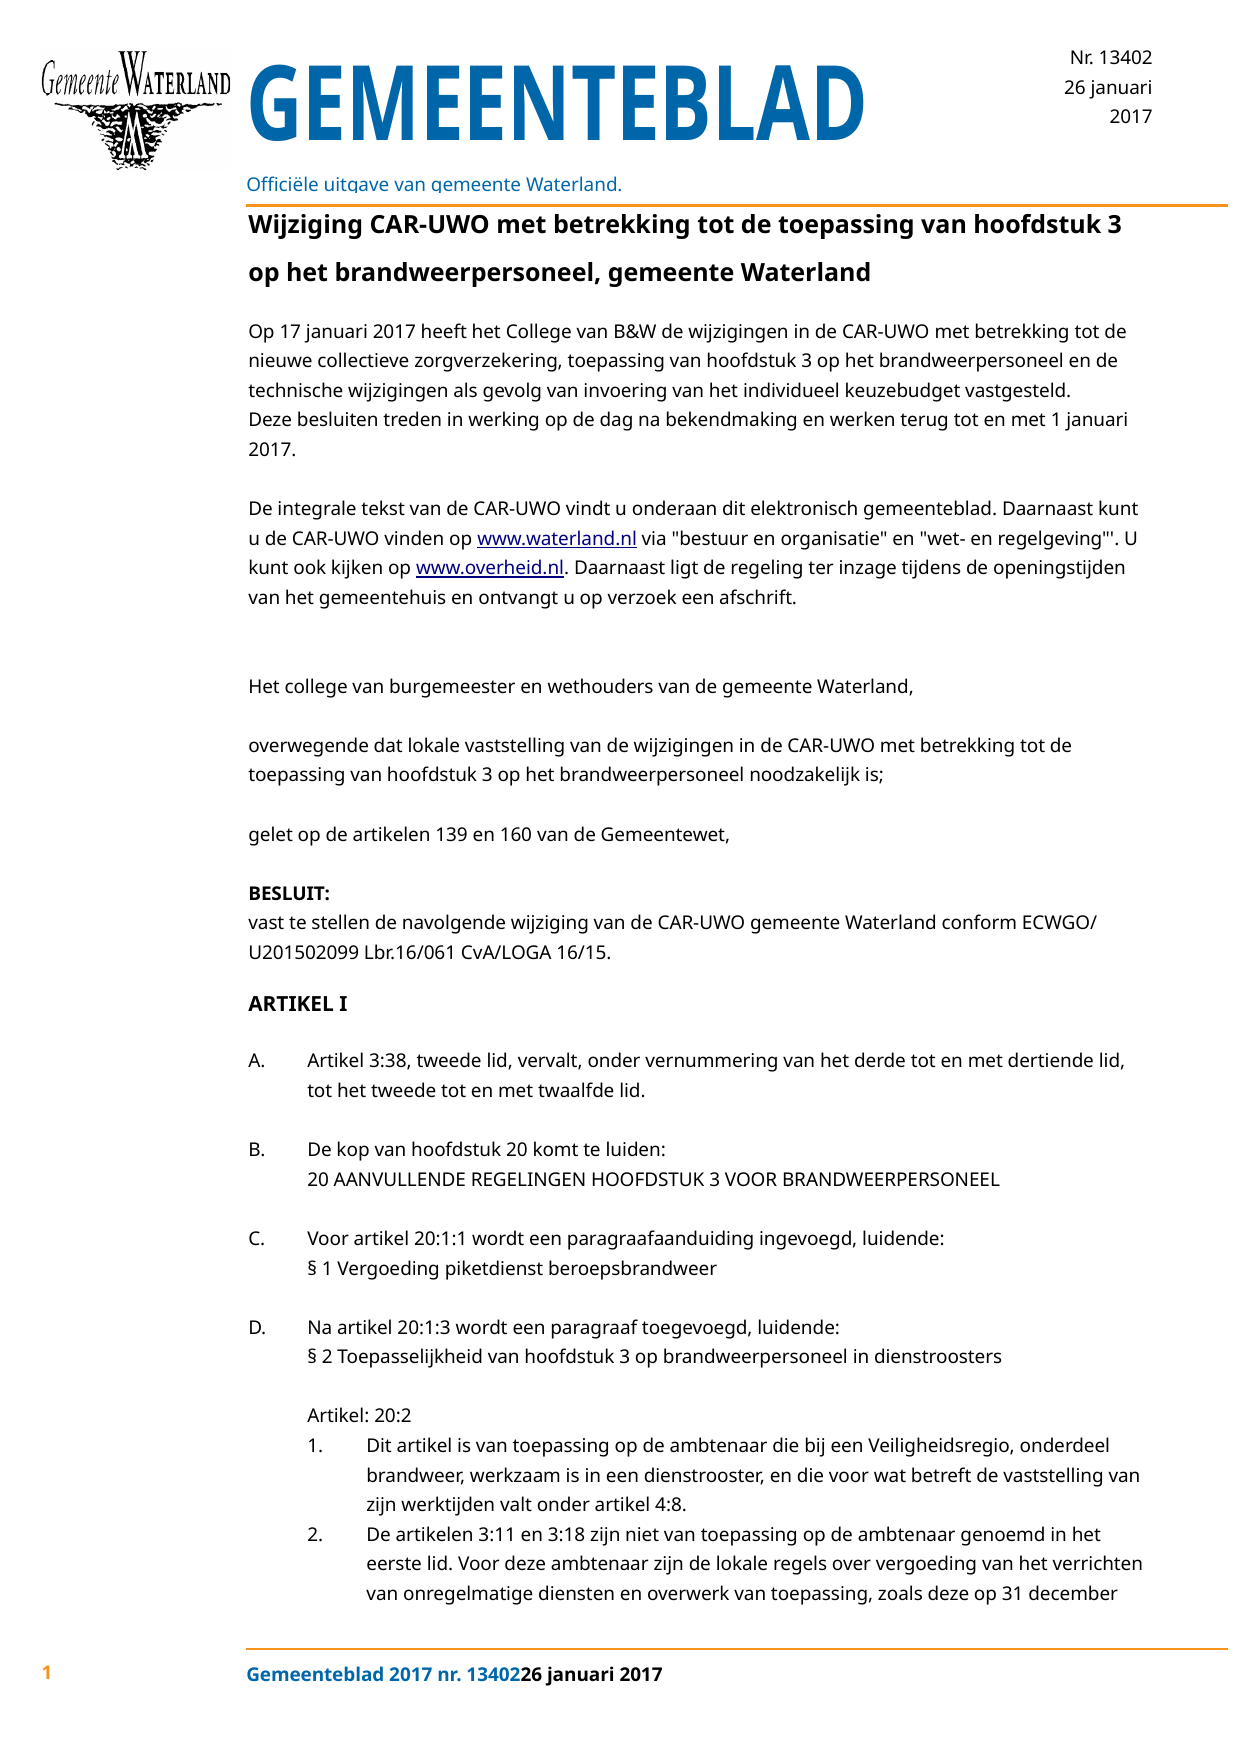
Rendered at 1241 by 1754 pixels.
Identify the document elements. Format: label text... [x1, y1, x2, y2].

list De artikelen 3:11 en 3:18 zijn niet van toepassing op de ambtenaar genoemd in het eerste lid. Voor deze ambtenaar zijn de lokale regels over vergoeding van het verrichten van onregelmatige diensten en overwerk van toepassing, zoals deze op 31 december [307, 1521, 1152, 1606]
text Wijziging CAR-UWO met betrekking tot de toepassing van hoofdstuk 3 op het brandweerpersoneel, gemeente Waterland [248, 207, 1152, 288]
text Deze besluiten treden in werking op de dag na bekendmaking en werken terug tot en met 1 januari 2017. [248, 407, 1152, 462]
text overwegende dat lokale vaststelling van de wijzigingen in de CAR-UWO met betrekking tot de toepassing van hoofdstuk 3 op het brandweerpersoneel noodzakelijk is; [248, 732, 1152, 787]
text BESLUIT: [248, 880, 1152, 906]
list Artikel 3:38, tweede lid, vervalt, onder vernummering van het derde tot en met dertiende lid, tot het tweede tot en met twaalfde lid. [248, 1048, 1152, 1103]
list Dit artikel is van toepassing op de ambtenaar die bij een Veiligheidsregio, onderdeel brandweer, werkzaam is in een dienstrooster, en die voor wat betreft de vaststelling van zijn werktijden valt onder artikel 4:8. [307, 1432, 1152, 1517]
text Op 17 januari 2017 heeft het College van B&W de wijzigingen in de CAR-UWO met betrekking tot de nieuwe collectieve zorgverzekering, toepassing van hoofdstuk 3 op het brandweerpersoneel en de technische wijzigingen als gevolg van invoering van het individueel keuzebudget vastgesteld. [248, 318, 1152, 403]
text vast te stellen de navolgende wijziging van de CAR-UWO gemeente Waterland conform ECWGO/ U201502099 Lbr.16/061 CvA/LOGA 16/15. [248, 909, 1152, 965]
text Het college van burgemeester en wethouders van de gemeente Waterland, [248, 673, 1152, 699]
picture [41, 47, 231, 172]
text De integrale tekst van de CAR-UWO vindt u onderaan dit elektronisch gemeenteblad. Daarnaast kunt u de CAR-UWO vinden op www.waterland.nl via "bestuur en organisatie" en "wet- en regelgeving"'. U kunt ook kijken op www.overheid.nl. Daarnaast ligt de regeling ter inzage tijdens de openingstijden van het gemeentehuis en ontvangt u op verzoek een afschrift. [248, 495, 1152, 610]
list § 2 Toepasselijkheid van hoofdstuk 3 op brandweerpersoneel in dienstroosters [248, 1343, 1152, 1369]
list Na artikel 20:1:3 wordt een paragraaf toegevoegd, luidende: [248, 1314, 1152, 1339]
text ARTIKEL I [248, 989, 1152, 1018]
list § 1 Vergoeding piketdienst beroepsbrandweer [248, 1255, 1152, 1280]
list Voor artikel 20:1:1 wordt een paragraafaanduiding ingevoegd, luidende: [248, 1225, 1152, 1251]
list 20 AANVULLENDE REGELINGEN HOOFDSTUK 3 VOOR BRANDWEERPERSONEEL [248, 1166, 1152, 1192]
list Artikel: 20:2 [248, 1403, 1152, 1428]
text gelet op de artikelen 139 en 160 van de Gemeentewet, [248, 821, 1152, 847]
list De kop van hoofdstuk 20 komt te luiden: [248, 1136, 1152, 1162]
